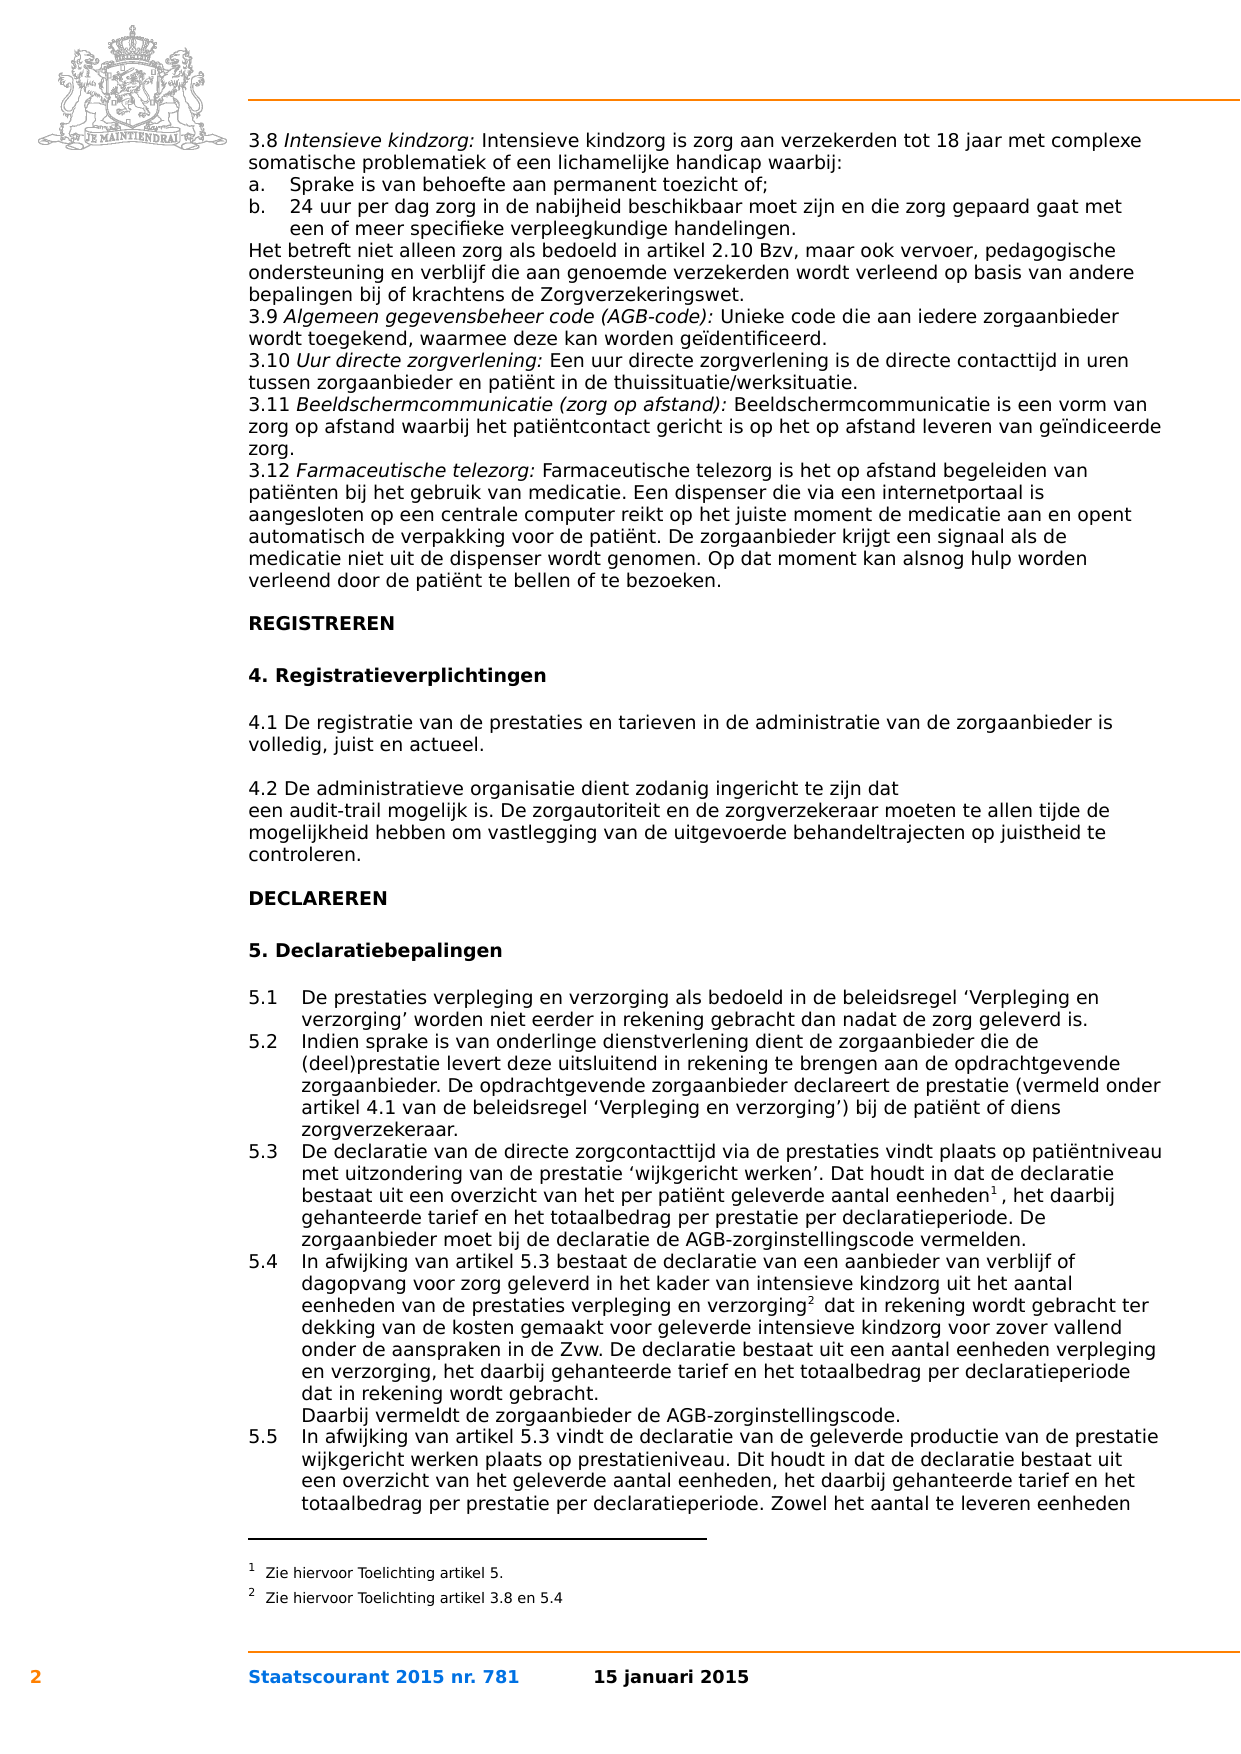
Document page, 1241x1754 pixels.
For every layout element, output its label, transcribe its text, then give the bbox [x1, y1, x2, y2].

text een audit-trail mogelijk is. De zorgautoriteit en de zorgverzekeraar moeten te allen tijde de mogelijkheid hebben om vastlegging van de uitgevoerde behandeltrajecten op juistheid te controleren. [248, 800, 1163, 866]
text 5.4 In afwijking van artikel 5.3 bestaat de declaratie van een aanbieder van verblijf of dagopvang voor zorg geleverd in het kader van intensieve kindzorg uit het aantal eenheden van de prestaties verpleging en verzorging dat in rekening wordt gebracht ter dekking van de kosten gemaakt voor geleverde intensieve kindzorg voor zover vallend onder de aanspraken in de Zvw. De declaratie bestaat uit een aantal eenheden verpleging en verzorging, het daarbij gehanteerde tarief en het totaalbedrag per declaratieperiode dat in rekening wordt gebracht. [248, 1251, 1163, 1404]
text Zie hiervoor Toelichting artikel 5. [248, 1561, 1163, 1583]
text 3.8 Intensieve kindzorg: Intensieve kindzorg is zorg aan verzekerden tot 18 jaar met complexe somatische problematiek of een lichamelijke handicap waarbij: [248, 130, 1163, 174]
text 4.1 De registratie van de prestaties en tarieven in de administratie van de zorgaanbieder is volledig, juist en actueel. [248, 712, 1163, 756]
text 5.2 Indien sprake is van onderlinge dienstverlening dient de zorgaanbieder die de (deel)prestatie levert deze uitsluitend in rekening te brengen aan de opdrachtgevende zorgaanbieder. De opdrachtgevende zorgaanbieder declareert de prestatie (vermeld onder artikel 4.1 van de beleidsregel ‘Verpleging en verzorging’) bij de patiënt of diens zorgverzekeraar. [248, 1031, 1163, 1141]
text 3.11 Beeldschermcommunicatie (zorg op afstand): Beeldschermcommunicatie is een vorm van zorg op afstand waarbij het patiëntcontact gericht is op het op afstand leveren van geïndiceerde zorg. [248, 394, 1163, 459]
subtitle 4. Registratieverplichtingen [248, 665, 1163, 687]
text Zie hiervoor Toelichting artikel 3.8 en 5.4 [248, 1586, 1163, 1608]
text 3.12 Farmaceutische telezorg: Farmaceutische telezorg is het op afstand begeleiden van patiënten bij het gebruik van medicatie. Een dispenser die via een internetportaal is aangesloten op een centrale computer reikt op het juiste moment de medicatie aan en opent automatisch de verpakking voor de patiënt. De zorgaanbieder krijgt een signaal als de medicatie niet uit de dispenser wordt genomen. Op dat moment kan alsnog hulp worden verleend door de patiënt te bellen of te bezoeken. [248, 459, 1163, 591]
subtitle 5. Declaratiebepalingen [248, 940, 1163, 962]
text Het betreft niet alleen zorg als bedoeld in artikel 2.10 Bzv, maar ook vervoer, pedagogische ondersteuning en verblijf die aan genoemde verzekerden wordt verleend op basis van andere bepalingen bij of krachtens de Zorgverzekeringswet. [248, 240, 1163, 306]
text a. Sprake is van behoefte aan permanent toezicht of; [248, 174, 1163, 196]
text 5.1 De prestaties verpleging en verzorging als bedoeld in de beleidsregel ‘Verpleging en verzorging’ worden niet eerder in rekening gebracht dan nadat de zorg geleverd is. [248, 987, 1163, 1031]
text Daarbij vermeldt de zorgaanbieder de AGB-zorginstellingscode. [301, 1404, 1163, 1426]
text 5.3 De declaratie van de directe zorgcontacttijd via de prestaties vindt plaats op patiëntniveau met uitzondering van de prestatie ‘wijkgericht werken’. Dat houdt in dat de declaratie bestaat uit een overzicht van het per patiënt geleverde aantal eenheden, het daarbij gehanteerde tarief en het totaalbedrag per prestatie per declaratieperiode. De zorgaanbieder moet bij de declaratie de AGB-zorginstellingscode vermelden. [248, 1141, 1163, 1251]
text b. 24 uur per dag zorg in de nabijheid beschikbaar moet zijn en die zorg gepaard gaat met een of meer specifieke verpleegkundige handelingen. [248, 196, 1163, 240]
subtitle REGISTREREN [248, 613, 1163, 635]
text 3.10 Uur directe zorgverlening: Een uur directe zorgverlening is de directe contacttijd in uren tussen zorgaanbieder en patiënt in de thuissituatie/werksituatie. [248, 350, 1163, 394]
text 5.5 In afwijking van artikel 5.3 vindt de declaratie van de geleverde productie van de prestatie wijkgericht werken plaats op prestatieniveau. Dit houdt in dat de declaratie bestaat uit een overzicht van het geleverde aantal eenheden, het daarbij gehanteerde tarief en het totaalbedrag per prestatie per declaratieperiode. Zowel het aantal te leveren eenheden [248, 1426, 1163, 1514]
picture [38, 25, 227, 150]
text 3.9 Algemeen gegevensbeheer code (AGB-code): Unieke code die aan iedere zorgaanbieder wordt toegekend, waarmee deze kan worden geïdentificeerd. [248, 306, 1163, 350]
text 4.2 De administratieve organisatie dient zodanig ingericht te zijn dat [248, 778, 1163, 800]
subtitle DECLAREREN [248, 888, 1163, 910]
